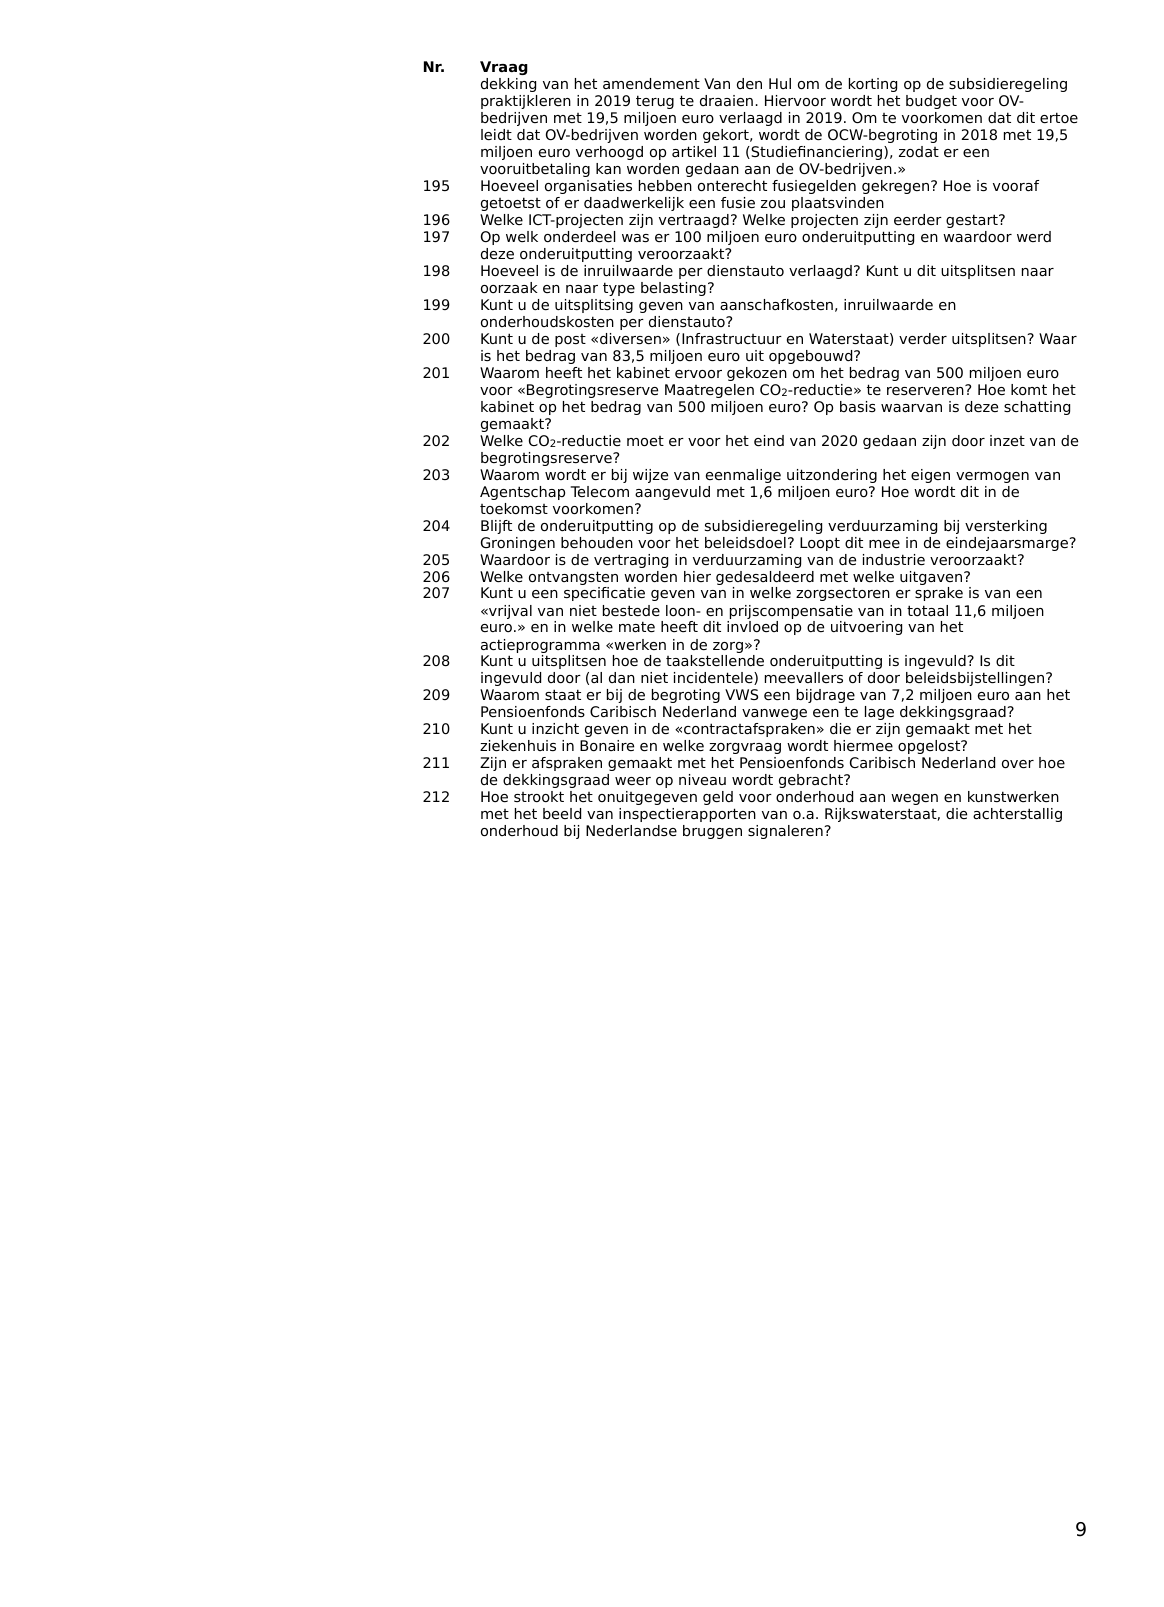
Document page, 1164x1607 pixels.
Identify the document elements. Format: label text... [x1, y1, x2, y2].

table_cell Waarom staat er bij de begroting VWS een bijdrage van 7,2 miljoen euro aan het Pensioenfonds Caribisch Nederland vanwege een te lage dekkingsgraad? [474, 687, 1087, 721]
table_cell Welke CO2-reductie moet er voor het eind van 2020 gedaan zijn door inzet van de begrotingsreserve? [474, 433, 1087, 467]
table_cell 206 [422, 569, 474, 585]
table_header Vraag [474, 59, 1087, 76]
table_cell 202 [422, 433, 474, 467]
table_cell 200 [422, 331, 474, 365]
table_cell Hoeveel organisaties hebben onterecht fusiegelden gekregen? Hoe is vooraf getoetst of er daadwerkelijk een fusie zou plaatsvinden [474, 178, 1087, 212]
table_cell Waardoor is de vertraging in verduurzaming van de industrie veroorzaakt? [474, 551, 1087, 568]
table_cell Hoeveel is de inruilwaarde per dienstauto verlaagd? Kunt u dit uitsplitsen naar oorzaak en naar type belasting? [474, 263, 1087, 297]
table_cell dekking van het amendement Van den Hul om de korting op de subsidieregeling praktijkleren in 2019 terug te draaien. Hiervoor wordt het budget voor OV-bedrijven met 19,5 miljoen euro verlaagd in 2019. Om te voorkomen dat dit ertoe leidt dat OV-bedrijven worden gekort, wordt de OCW-begroting in 2018 met 19,5 miljoen euro verhoogd op artikel 11 (Studiefinanciering), zodat er een vooruitbetaling kan worden gedaan aan de OV-bedrijven.» [474, 76, 1087, 178]
table_cell [422, 76, 474, 178]
table_cell Kunt u de post «diversen» (Infrastructuur en Waterstaat) verder uitsplitsen? Waar is het bedrag van 83,5 miljoen euro uit opgebouwd? [474, 331, 1087, 365]
table_cell 203 [422, 467, 474, 517]
table_cell Waarom wordt er bij wijze van eenmalige uitzondering het eigen vermogen van Agentschap Telecom aangevuld met 1,6 miljoen euro? Hoe wordt dit in de toekomst voorkomen? [474, 467, 1087, 517]
table_cell 212 [422, 789, 474, 840]
table_cell Op welk onderdeel was er 100 miljoen euro onderuitputting en waardoor werd deze onderuitputting veroorzaakt? [474, 229, 1087, 263]
table_cell 197 [422, 229, 474, 263]
table_cell 199 [422, 297, 474, 331]
table_cell 209 [422, 687, 474, 721]
table_cell Waarom heeft het kabinet ervoor gekozen om het bedrag van 500 miljoen euro voor «Begrotingsreserve Maatregelen CO2-reductie» te reserveren? Hoe komt het kabinet op het bedrag van 500 miljoen euro? Op basis waarvan is deze schatting gemaakt? [474, 365, 1087, 433]
table_cell Zijn er afspraken gemaakt met het Pensioenfonds Caribisch Nederland over hoe de dekkingsgraad weer op niveau wordt gebracht? [474, 755, 1087, 789]
table_cell Blijft de onderuitputting op de subsidieregeling verduurzaming bij versterking Groningen behouden voor het beleidsdoel? Loopt dit mee in de eindejaarsmarge? [474, 518, 1087, 551]
table_cell Welke ICT-projecten zijn vertraagd? Welke projecten zijn eerder gestart? [474, 212, 1087, 229]
table_cell 198 [422, 263, 474, 297]
table_cell Welke ontvangsten worden hier gedesaldeerd met welke uitgaven? [474, 569, 1087, 585]
table_header Nr. [422, 59, 474, 76]
table_cell 208 [422, 653, 474, 687]
table_cell 211 [422, 755, 474, 789]
table_cell Kunt u uitsplitsen hoe de taakstellende onderuitputting is ingevuld? Is dit ingevuld door (al dan niet incidentele) meevallers of door beleidsbijstellingen? [474, 653, 1087, 687]
table_cell Hoe strookt het onuitgegeven geld voor onderhoud aan wegen en kunstwerken met het beeld van inspectierapporten van o.a. Rijkswaterstaat, die achterstallig onderhoud bij Nederlandse bruggen signaleren? [474, 789, 1087, 840]
table_cell 210 [422, 721, 474, 755]
table_cell Kunt u inzicht geven in de «contractafspraken» die er zijn gemaakt met het ziekenhuis in Bonaire en welke zorgvraag wordt hiermee opgelost? [474, 721, 1087, 755]
table_cell 205 [422, 551, 474, 568]
table_cell 204 [422, 518, 474, 551]
table_cell 195 [422, 178, 474, 212]
table_cell 196 [422, 212, 474, 229]
table_cell Kunt u een specificatie geven van in welke zorgsectoren er sprake is van een «vrijval van niet bestede loon- en prijscompensatie van in totaal 11,6 miljoen euro.» en in welke mate heeft dit invloed op de uitvoering van het actieprogramma «werken in de zorg»? [474, 585, 1087, 653]
table_cell 201 [422, 365, 474, 433]
table_cell 207 [422, 585, 474, 653]
table_cell Kunt u de uitsplitsing geven van aanschafkosten, inruilwaarde en onderhoudskosten per dienstauto? [474, 297, 1087, 331]
